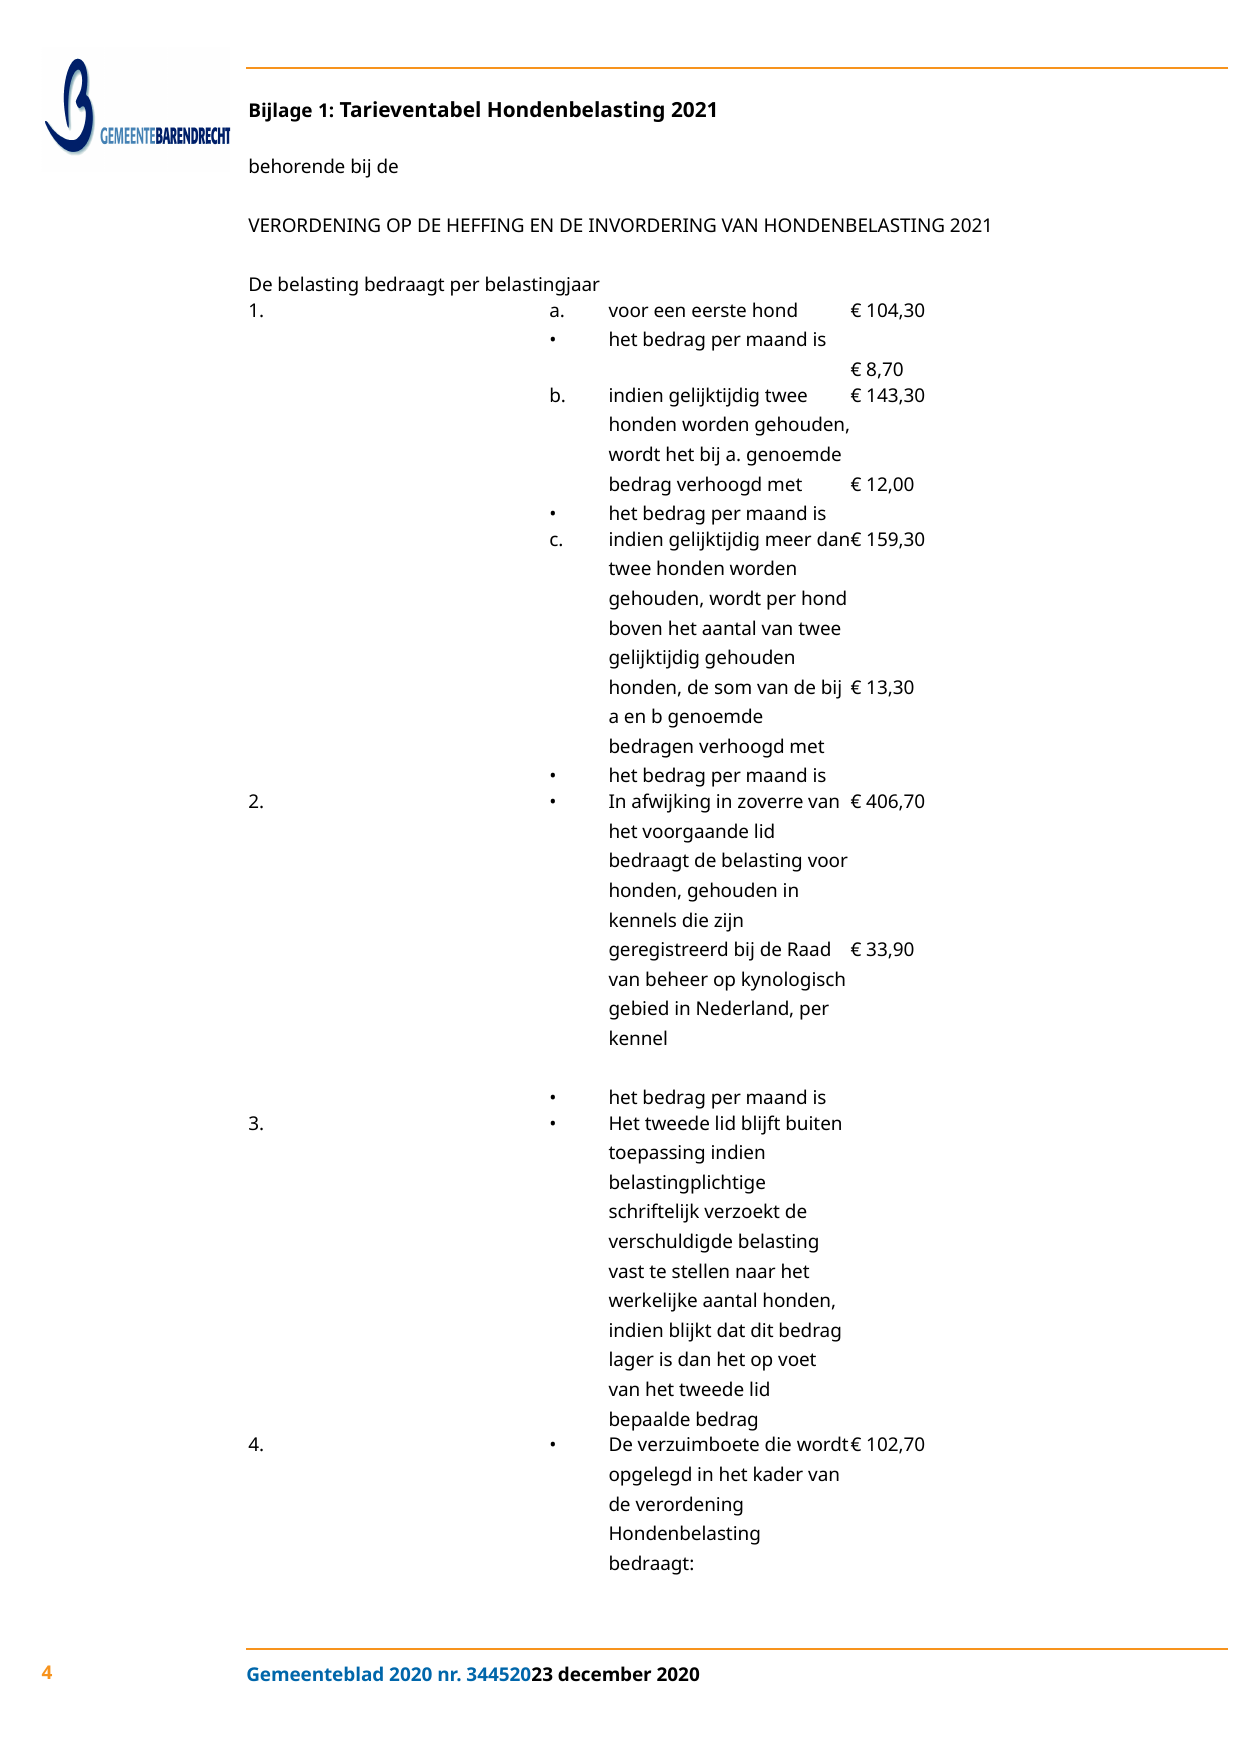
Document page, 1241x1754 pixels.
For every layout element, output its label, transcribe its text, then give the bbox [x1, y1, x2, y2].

picture [41, 47, 231, 172]
text behorende bij de [248, 153, 1152, 179]
table_cell € 159,30 € 13,30 [850, 526, 1152, 788]
table_cell € 143,30 € 12,00 [850, 382, 1152, 526]
table_cell € 102,70 [850, 1432, 1152, 1576]
table_cell Het tweede lid blijft buiten toepassing indien belastingplichtige schriftelijk verzoekt de verschuldigde belasting vast te stellen naar het werkelijke aantal honden, indien blijkt dat dit bedrag lager is dan het op voet van het tweede lid bepaalde bedrag [549, 1110, 850, 1432]
table_cell [248, 526, 549, 788]
table_cell [850, 1110, 1152, 1432]
table_header De belasting bedraagt per belastingjaar [248, 271, 1152, 297]
text Bijlage 1: Tarieventabel Hondenbelasting 2021 [248, 95, 1152, 123]
table_cell [248, 382, 549, 526]
table_cell 1. [248, 297, 549, 382]
table_cell 4. [248, 1432, 549, 1576]
table_cell voor een eerste hond het bedrag per maand is [549, 297, 850, 382]
table_cell indien gelijktijdig meer dan twee honden worden gehouden, wordt per hond boven het aantal van twee gelijktijdig gehouden honden, de som van de bij a en b genoemde bedragen verhoogd met het bedrag per maand is [549, 526, 850, 788]
text VERORDENING OP DE HEFFING EN DE INVORDERING VAN HONDENBELASTING 2021 [248, 212, 1152, 238]
table_cell € 406,70 € 33,90 [850, 789, 1152, 1110]
table_cell 2. [248, 789, 549, 1110]
table_cell € 104,30 € 8,70 [850, 297, 1152, 382]
table_cell 3. [248, 1110, 549, 1432]
table_cell De verzuimboete die wordt opgelegd in het kader van de verordening Hondenbelasting bedraagt: [549, 1432, 850, 1576]
table_cell In afwijking in zoverre van het voorgaande lid bedraagt de belasting voor honden, gehouden in kennels die zijn geregistreerd bij de Raad van beheer op kynologisch gebied in Nederland, per kennel het bedrag per maand is [549, 789, 850, 1110]
table_cell indien gelijktijdig twee honden worden gehouden, wordt het bij a. genoemde bedrag verhoogd met het bedrag per maand is [549, 382, 850, 526]
